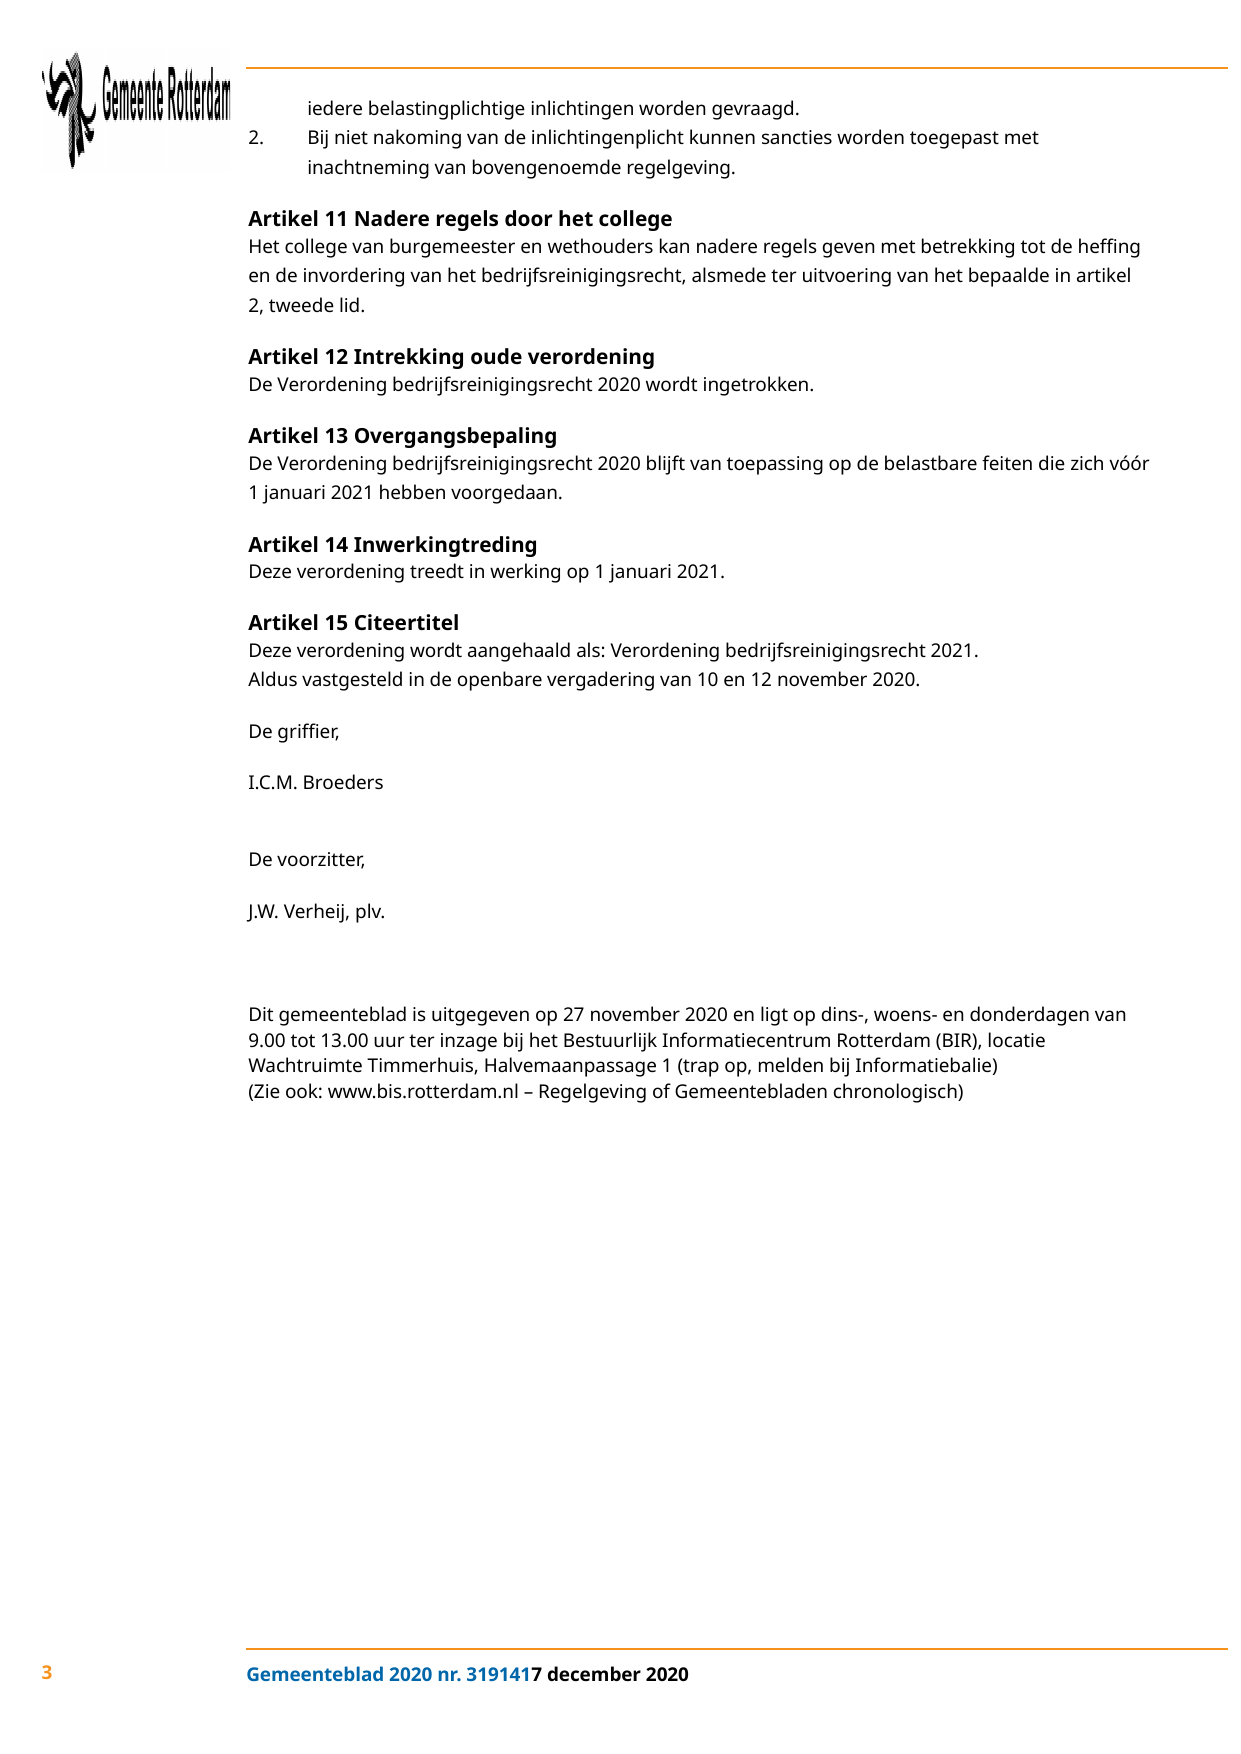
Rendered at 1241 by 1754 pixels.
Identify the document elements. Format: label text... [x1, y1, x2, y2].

text Artikel 12 Intrekking oude verordening [248, 342, 1152, 371]
text De voorzitter, [248, 847, 1152, 872]
text Artikel 15 Citeertitel [248, 608, 1152, 637]
text Het college van burgemeester en wethouders kan nadere regels geven met betrekking tot de heffing en de invordering van het bedrijfsreinigingsrecht, alsmede ter uitvoering van het bepaalde in artikel 2, tweede lid. [248, 233, 1152, 318]
text De Verordening bedrijfsreinigingsrecht 2020 blijft van toepassing op de belastbare feiten die zich vóór 1 januari 2021 hebben voorgedaan. [248, 450, 1152, 505]
text I.C.M. Broeders [248, 769, 1152, 795]
list iedere belastingplichtige inlichtingen worden gevraagd. [248, 95, 1152, 121]
text Artikel 13 Overgangsbepaling [248, 421, 1152, 450]
text Deze verordening treedt in werking op 1 januari 2021. [248, 558, 1152, 584]
picture [41, 47, 231, 172]
text Artikel 11 Nadere regels door het college [248, 204, 1152, 233]
text De griffier, [248, 718, 1152, 744]
text (Zie ook: www.bis.rotterdam.nl – Regelgeving of Gemeentebladen chronologisch) [248, 1078, 1152, 1104]
list Bij niet nakoming van de inlichtingenplicht kunnen sancties worden toegepast met inachtneming van bovengenoemde regelgeving. [248, 124, 1152, 180]
text Dit gemeenteblad is uitgegeven op 27 november 2020 en ligt op dins-, woens- en donderdagen van 9.00 tot 13.00 uur ter inzage bij het Bestuurlijk Informatiecentrum Rotterdam (BIR), locatie Wachtruimte Timmerhuis, Halvemaanpassage 1 (trap op, melden bij Informatiebalie) [248, 1001, 1152, 1078]
text J.W. Verheij, plv. [248, 898, 1152, 924]
text Aldus vastgesteld in de openbare vergadering van 10 en 12 november 2020. [248, 667, 1152, 692]
text Deze verordening wordt aangehaald als: Verordening bedrijfsreinigingsrecht 2021. [248, 637, 1152, 663]
text De Verordening bedrijfsreinigingsrecht 2020 wordt ingetrokken. [248, 371, 1152, 397]
text Artikel 14 Inwerkingtreding [248, 530, 1152, 558]
